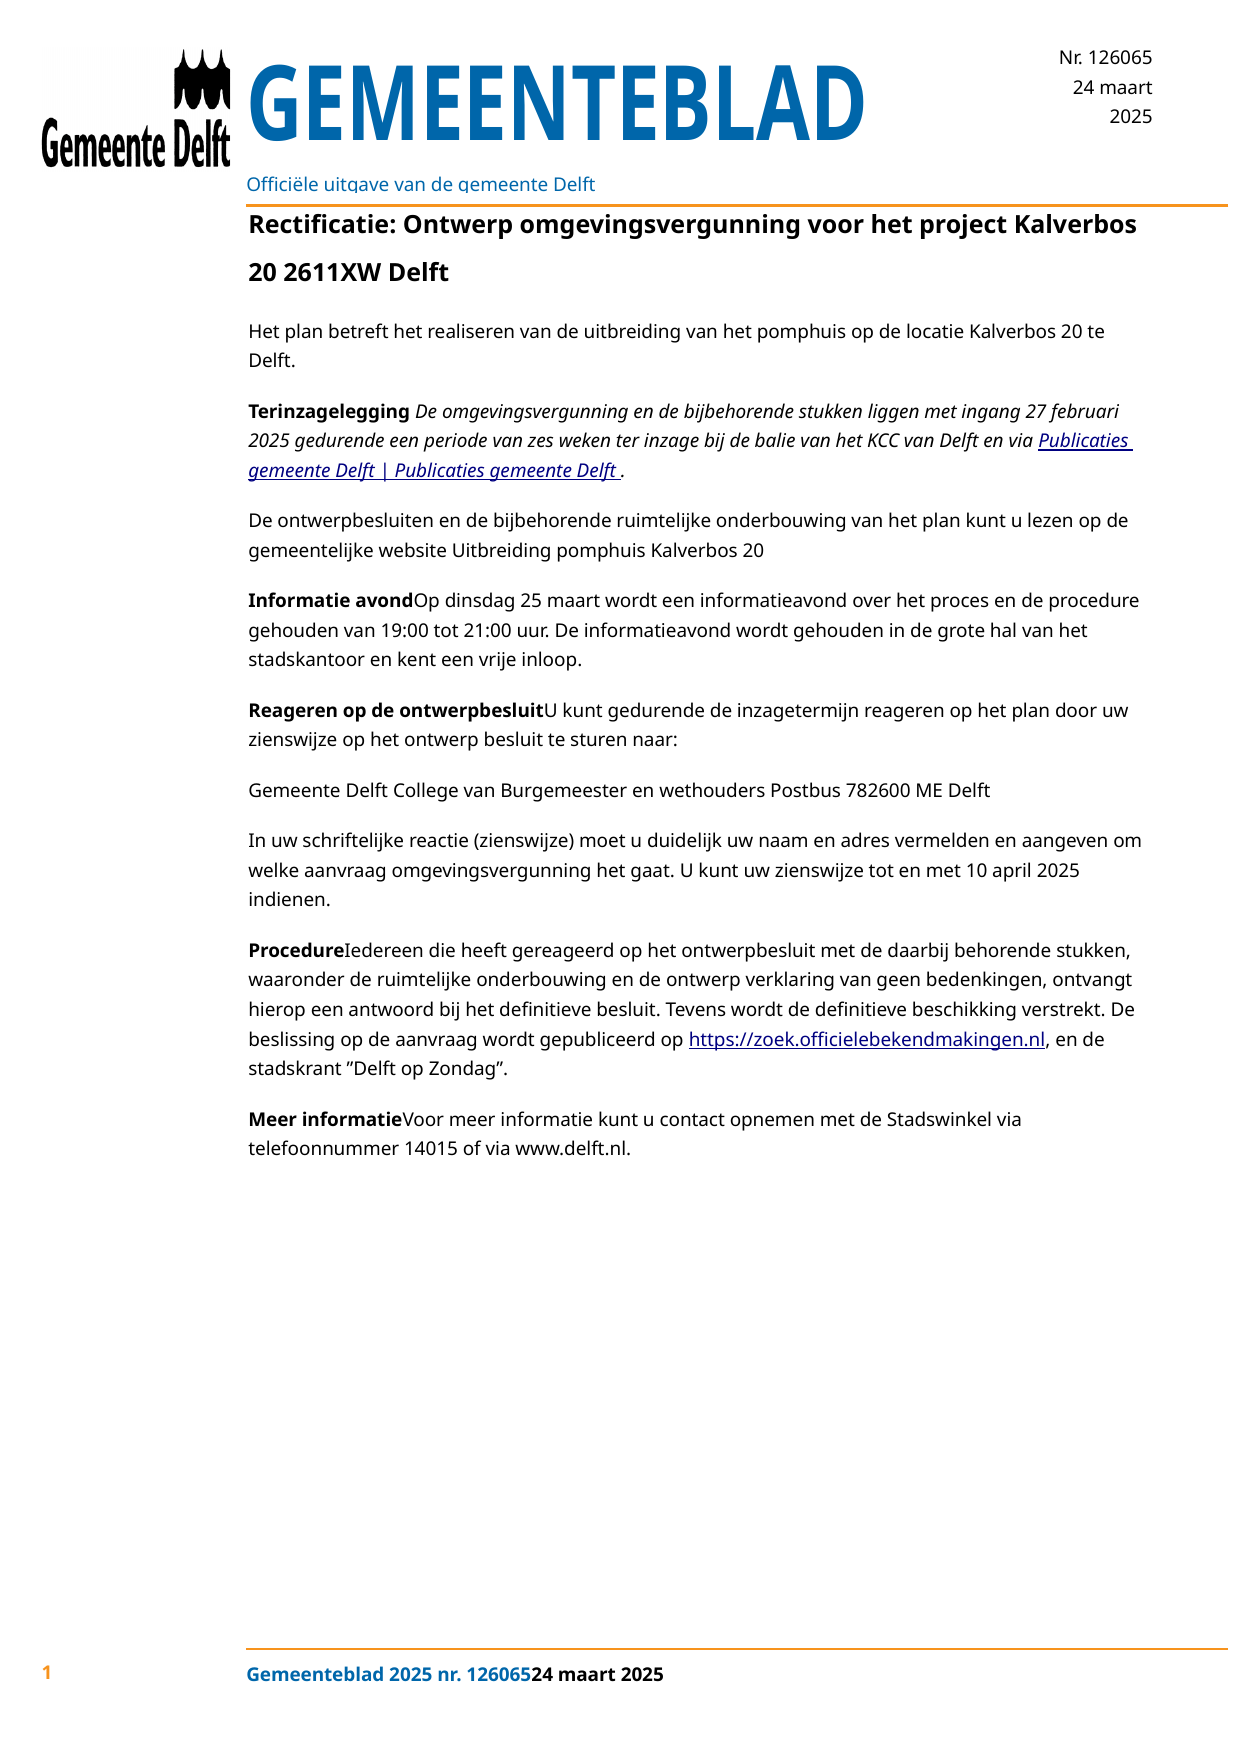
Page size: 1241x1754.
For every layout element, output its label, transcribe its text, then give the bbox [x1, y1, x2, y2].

text Rectificatie: Ontwerp omgevingsvergunning voor het project Kalverbos 20 2611XW Delft [248, 207, 1152, 288]
text De ontwerpbesluiten en de bijbehorende ruimtelijke onderbouwing van het plan kunt u lezen op de gemeentelijke website Uitbreiding pomphuis Kalverbos 20 [248, 507, 1152, 563]
text Gemeente Delft College van Burgemeester en wethouders Postbus 782600 ME Delft [248, 777, 1152, 803]
text ProcedureIedereen die heeft gereageerd op het ontwerpbesluit met de daarbij behorende stukken, waaronder de ruimtelijke onderbouwing en de ontwerp verklaring van geen bedenkingen, ontvangt hierop een antwoord bij het definitieve besluit. Tevens wordt de definitieve beschikking verstrekt. De beslissing op de aanvraag wordt gepubliceerd op https://zoek.officielebekendmakingen.nl, en de stadskrant ”Delft op Zondag”. [248, 937, 1152, 1081]
text Meer informatieVoor meer informatie kunt u contact opnemen met de Stadswinkel via telefoonnummer 14015 of via www.delft.nl. [248, 1106, 1152, 1161]
picture [41, 47, 231, 172]
text Terinzagelegging De omgevingsvergunning en de bijbehorende stukken liggen met ingang 27 februari 2025 gedurende een periode van zes weken ter inzage bij de balie van het KCC van Delft en via Publicaties gemeente Delft | Publicaties gemeente Delft . [248, 398, 1152, 483]
text Het plan betreft het realiseren van de uitbreiding van het pomphuis op de locatie Kalverbos 20 te Delft. [248, 318, 1152, 373]
text Reageren op de ontwerpbesluitU kunt gedurende de inzagetermijn reageren op het plan door uw zienswijze op het ontwerp besluit te sturen naar: [248, 697, 1152, 752]
text Informatie avondOp dinsdag 25 maart wordt een informatieavond over het proces en de procedure gehouden van 19:00 tot 21:00 uur. De informatieavond wordt gehouden in de grote hal van het stadskantoor en kent een vrije inloop. [248, 587, 1152, 672]
text In uw schriftelijke reactie (zienswijze) moet u duidelijk uw naam en adres vermelden en aangeven om welke aanvraag omgevingsvergunning het gaat. U kunt uw zienswijze tot en met 10 april 2025 indienen. [248, 827, 1152, 912]
